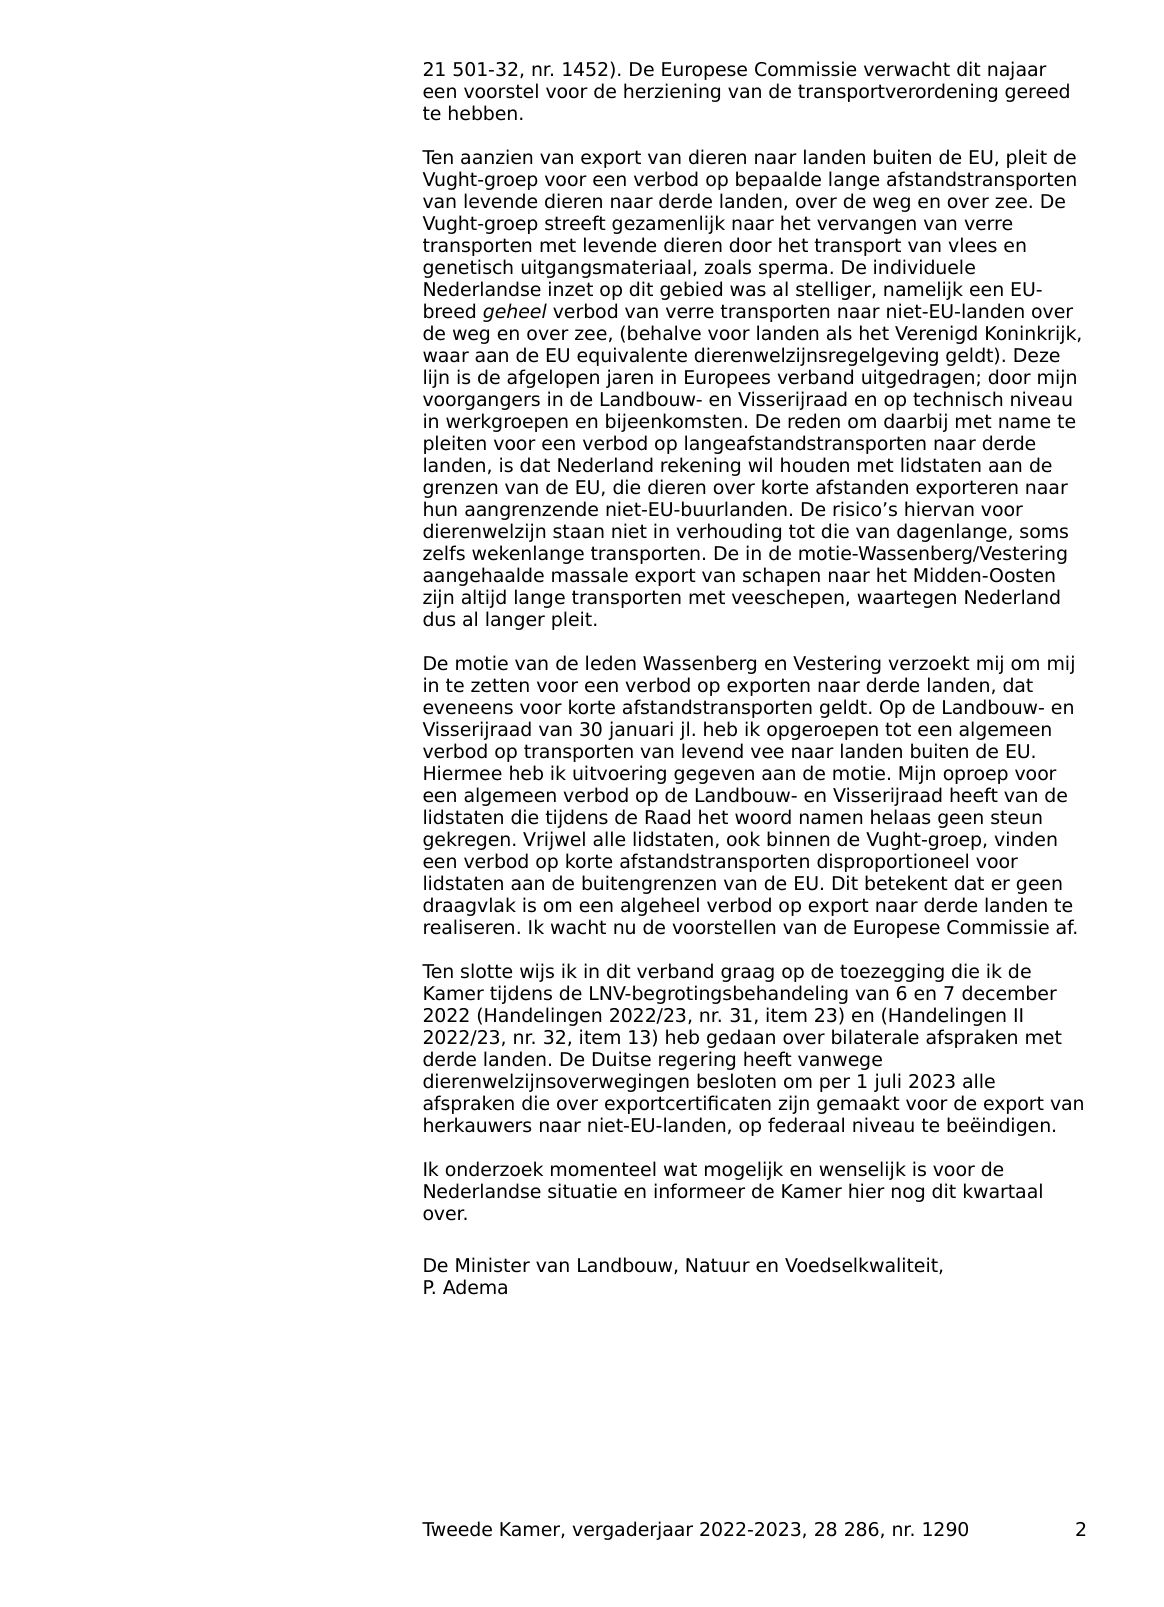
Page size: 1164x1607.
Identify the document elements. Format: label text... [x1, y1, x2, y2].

text De motie van de leden Wassenberg en Vestering verzoekt mij om mij in te zetten voor een verbod op exporten naar derde landen, dat eveneens voor korte afstandstransporten geldt. Op de Landbouw- en Visserijraad van 30 januari jl. heb ik opgeroepen tot een algemeen verbod op transporten van levend vee naar landen buiten de EU. Hiermee heb ik uitvoering gegeven aan de motie. Mijn oproep voor een algemeen verbod op de Landbouw- en Visserijraad heeft van de lidstaten die tijdens de Raad het woord namen helaas geen steun gekregen. Vrijwel alle lidstaten, ook binnen de Vught-groep, vinden een verbod op korte afstandstransporten disproportioneel voor lidstaten aan de buitengrenzen van de EU. Dit betekent dat er geen draagvlak is om een algeheel verbod op export naar derde landen te realiseren. Ik wacht nu de voorstellen van de Europese Commissie af. [422, 653, 1087, 939]
text Ten aanzien van export van dieren naar landen buiten de EU, pleit de Vught-groep voor een verbod op bepaalde lange afstandstransporten van levende dieren naar derde landen, over de weg en over zee. De Vught-groep streeft gezamenlijk naar het vervangen van verre transporten met levende dieren door het transport van vlees en genetisch uitgangsmateriaal, zoals sperma. De individuele Nederlandse inzet op dit gebied was al stelliger, namelijk een EU-breed geheel verbod van verre transporten naar niet-EU-landen over de weg en over zee, (behalve voor landen als het Verenigd Koninkrijk, waar aan de EU equivalente dierenwelzijnsregelgeving geldt). Deze lijn is de afgelopen jaren in Europees verband uitgedragen; door mijn voorgangers in de Landbouw- en Visserijraad en op technisch niveau in werkgroepen en bijeenkomsten. De reden om daarbij met name te pleiten voor een verbod op langeafstandstransporten naar derde landen, is dat Nederland rekening wil houden met lidstaten aan de grenzen van de EU, die dieren over korte afstanden exporteren naar hun aangrenzende niet-EU-buurlanden. De risico’s hiervan voor dierenwelzijn staan niet in verhouding tot die van dagenlange, soms zelfs wekenlange transporten. De in de motie-Wassenberg/Vestering aangehaalde massale export van schapen naar het Midden-Oosten zijn altijd lange transporten met veeschepen, waartegen Nederland dus al langer pleit. [422, 147, 1087, 631]
text Ik onderzoek momenteel wat mogelijk en wenselijk is voor de Nederlandse situatie en informeer de Kamer hier nog dit kwartaal over. [422, 1159, 1087, 1225]
text De Minister van Landbouw, Natuur en Voedselkwaliteit, P. Adema [422, 1255, 1087, 1299]
text Ten slotte wijs ik in dit verband graag op de toezegging die ik de Kamer tijdens de LNV-begrotingsbehandeling van 6 en 7 december 2022 (Handelingen 2022/23, nr. 31, item 23) en (Handelingen II 2022/23, nr. 32, item 13) heb gedaan over bilaterale afspraken met derde landen. De Duitse regering heeft vanwege dierenwelzijnsoverwegingen besloten om per 1 juli 2023 alle afspraken die over exportcertificaten zijn gemaakt voor de export van herkauwers naar niet-EU-landen, op federaal niveau te beëindigen. [422, 961, 1087, 1137]
text 21 501-32, nr. 1452). De Europese Commissie verwacht dit najaar een voorstel voor de herziening van de transportverordening gereed te hebben. [422, 59, 1087, 125]
